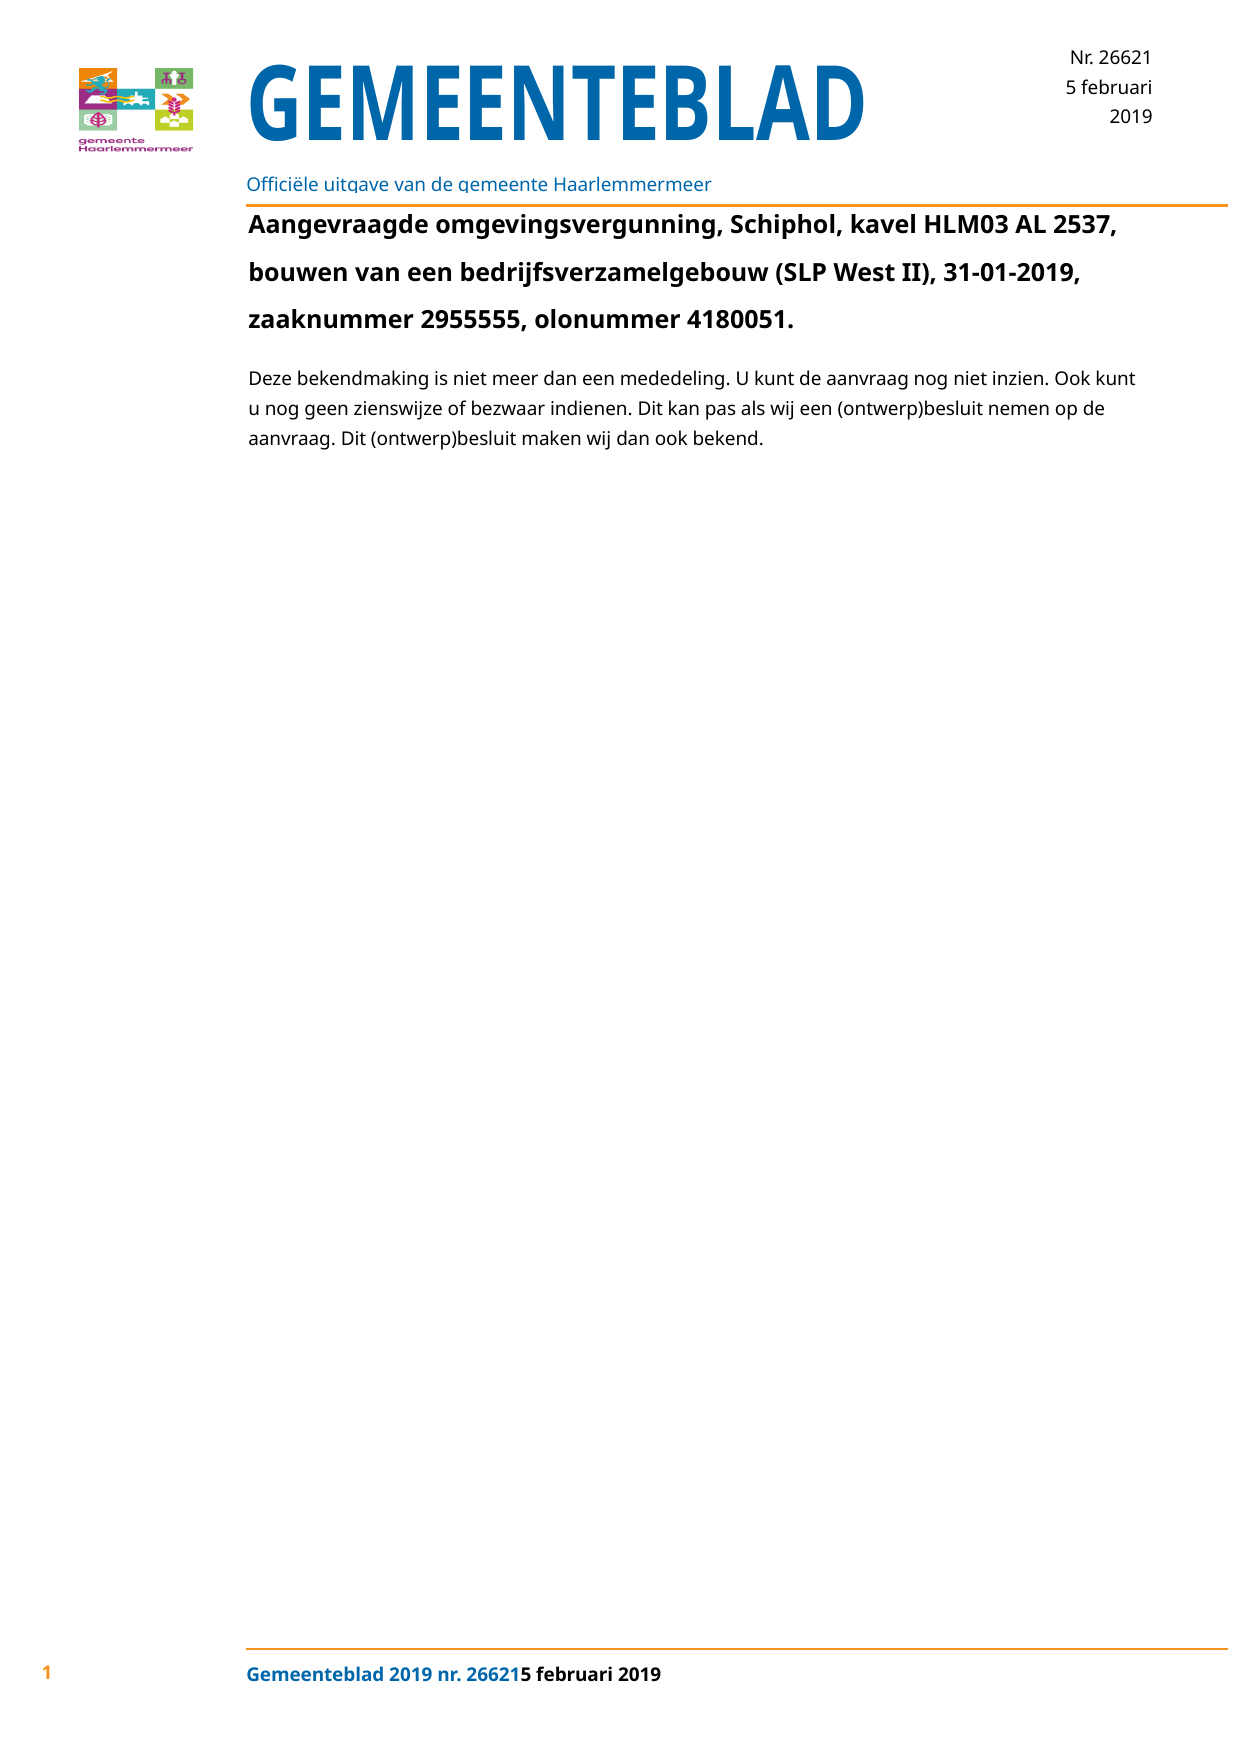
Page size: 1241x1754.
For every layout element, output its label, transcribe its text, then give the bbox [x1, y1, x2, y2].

text Aangevraagde omgevingsvergunning, Schiphol, kavel HLM03 AL 2537, bouwen van een bedrijfsverzamelgebouw (SLP West II), 31-01-2019, zaaknummer 2955555, olonummer 4180051. [248, 207, 1152, 336]
text Deze bekendmaking is niet meer dan een mededeling. U kunt de aanvraag nog niet inzien. Ook kunt u nog geen zienswijze of bezwaar indienen. Dit kan pas als wij een (ontwerp)besluit nemen op de aanvraag. Dit (ontwerp)besluit maken wij dan ook bekend. [248, 366, 1152, 450]
picture [41, 47, 231, 172]
